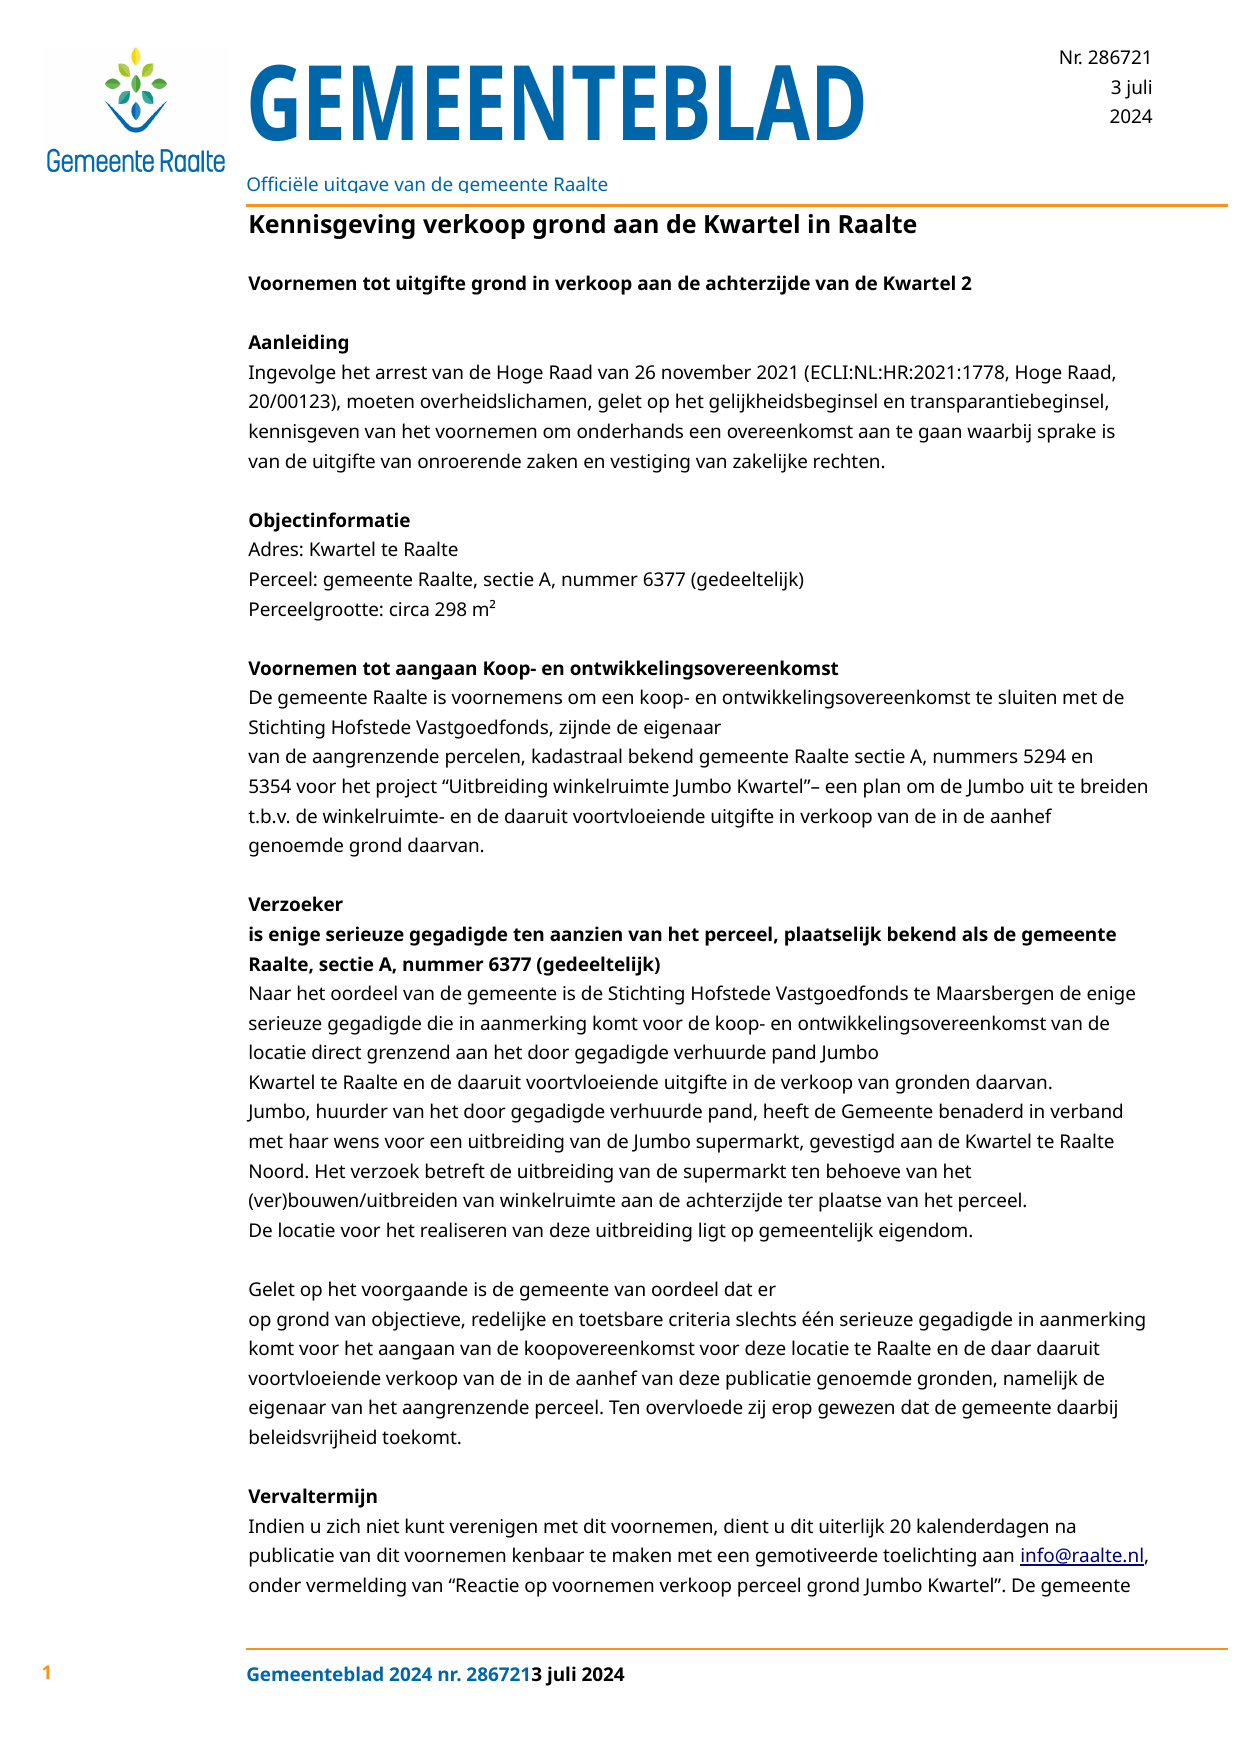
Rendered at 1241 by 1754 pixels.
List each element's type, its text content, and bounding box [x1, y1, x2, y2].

text Kennisgeving verkoop grond aan de Kwartel in Raalte [248, 207, 1152, 241]
picture [41, 47, 231, 172]
text Vervaltermijn [248, 1483, 1152, 1509]
text Perceelgrootte: circa 298 m² [248, 596, 1152, 621]
text Aanleiding [248, 329, 1152, 355]
text Ingevolge het arrest van de Hoge Raad van 26 november 2021 (ECLI:NL:HR:2021:1778, Hoge Raad, 20/00123), moeten overheidslichamen, gelet op het gelijkheidsbeginsel en transparantiebeginsel, kennisgeven van het voornemen om onderhands een overeenkomst aan te gaan waarbij sprake is van de uitgifte van onroerende zaken en vestiging van zakelijke rechten. [248, 359, 1152, 473]
text Gelet op het voorgaande is de gemeente van oordeel dat er op grond van objectieve, redelijke en toetsbare criteria slechts één serieuze gegadigde in aanmerking komt voor het aangaan van de koopovereenkomst voor deze locatie te Raalte en de daar daaruit voortvloeiende verkoop van de in de aanhef van deze publicatie genoemde gronden, namelijk de eigenaar van het aangrenzende perceel. Ten overvloede zij erop gewezen dat de gemeente daarbij beleidsvrijheid toekomt. [248, 1276, 1152, 1450]
text Voornemen tot uitgifte grond in verkoop aan de achterzijde van de Kwartel 2 [248, 270, 1152, 296]
text Naar het oordeel van de gemeente is de Stichting Hofstede Vastgoedfonds te Maarsbergen de enige serieuze gegadigde die in aanmerking komt voor de koop- en ontwikkelingsovereenkomst van de locatie direct grenzend aan het door gegadigde verhuurde pand Jumbo Kwartel te Raalte en de daaruit voortvloeiende uitgifte in de verkoop van gronden daarvan. [248, 980, 1152, 1095]
text Verzoeker is enige serieuze gegadigde ten aanzien van het perceel, plaatselijk bekend als de gemeente Raalte, sectie A, nummer 6377 (gedeeltelijk) [248, 892, 1152, 976]
text Perceel: gemeente Raalte, sectie A, nummer 6377 (gedeeltelijk) [248, 566, 1152, 592]
text Indien u zich niet kunt verenigen met dit voornemen, dient u dit uiterlijk 20 kalenderdagen na publicatie van dit voornemen kenbaar te maken met een gemotiveerde toelichting aan info@raalte.nl, onder vermelding van “Reactie op voornemen verkoop perceel grond Jumbo Kwartel”. De gemeente [248, 1513, 1152, 1598]
text Objectinformatie [248, 507, 1152, 533]
text Jumbo, huurder van het door gegadigde verhuurde pand, heeft de Gemeente benaderd in verband met haar wens voor een uitbreiding van de Jumbo supermarkt, gevestigd aan de Kwartel te Raalte Noord. Het verzoek betreft de uitbreiding van de supermarkt ten behoeve van het (ver)bouwen/uitbreiden van winkelruimte aan de achterzijde ter plaatse van het perceel. De locatie voor het realiseren van deze uitbreiding ligt op gemeentelijk eigendom. [248, 1099, 1152, 1243]
text De gemeente Raalte is voornemens om een koop- en ontwikkelingsovereenkomst te sluiten met de Stichting Hofstede Vastgoedfonds, zijnde de eigenaar van de aangrenzende percelen, kadastraal bekend gemeente Raalte sectie A, nummers 5294 en 5354 voor het project “Uitbreiding winkelruimte Jumbo Kwartel”– een plan om de Jumbo uit te breiden t.b.v. de winkelruimte- en de daaruit voortvloeiende uitgifte in verkoop van de in de aanhef genoemde grond daarvan. [248, 684, 1152, 858]
text Adres: Kwartel te Raalte [248, 537, 1152, 562]
text Voornemen tot aangaan Koop- en ontwikkelingsovereenkomst [248, 655, 1152, 681]
